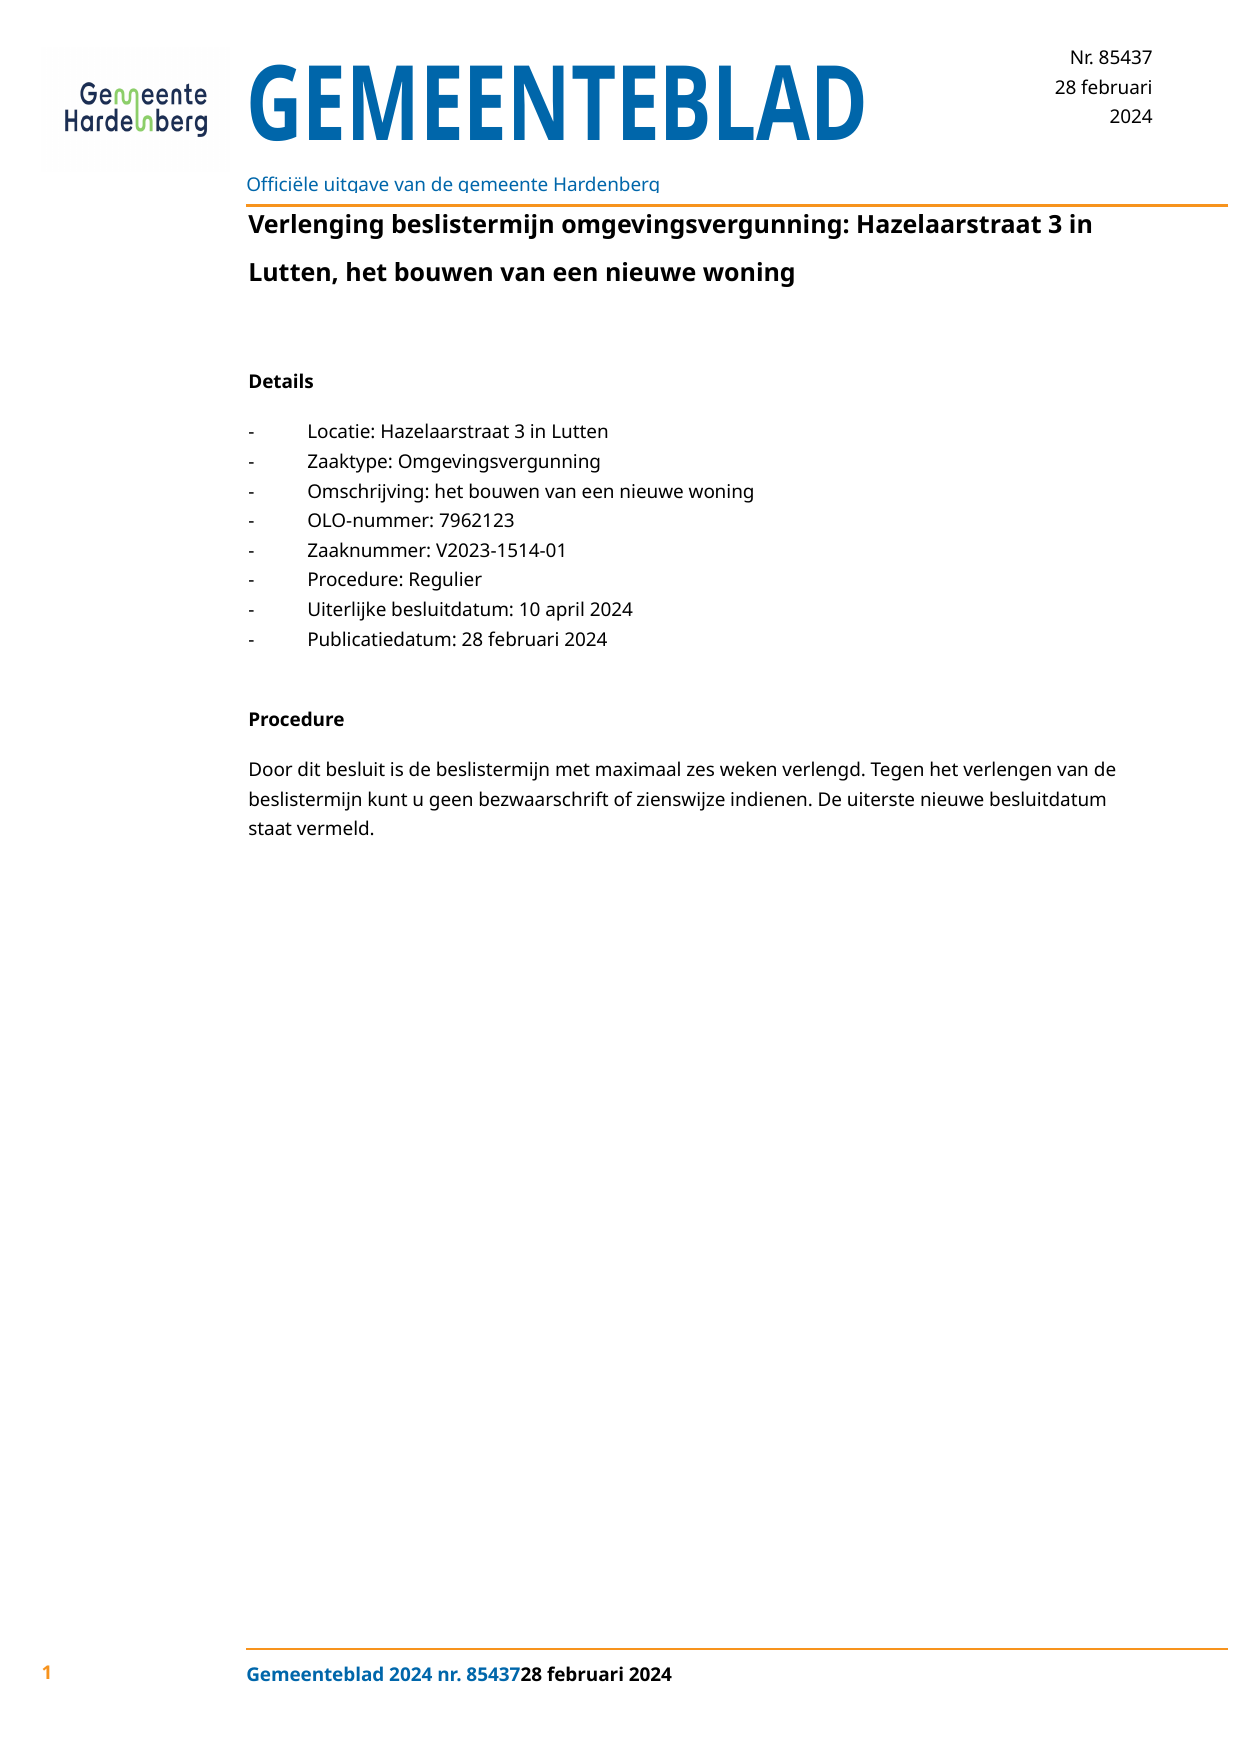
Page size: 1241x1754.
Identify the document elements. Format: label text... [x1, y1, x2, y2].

text Details [248, 368, 1152, 394]
list Zaaktype: Omgevingsvergunning [248, 448, 1152, 474]
text Verlenging beslistermijn omgevingsvergunning: Hazelaarstraat 3 in Lutten, het bouwen van een nieuwe woning [248, 207, 1152, 288]
list OLO-nummer: 7962123 [248, 507, 1152, 533]
list Locatie: Hazelaarstraat 3 in Lutten [248, 419, 1152, 444]
list Omschrijving: het bouwen van een nieuwe woning [248, 478, 1152, 504]
picture [41, 47, 231, 172]
text Door dit besluit is de beslistermijn met maximaal zes weken verlengd. Tegen het verlengen van de beslistermijn kunt u geen bezwaarschrift of zienswijze indienen. De uiterste nieuwe besluitdatum staat vermeld. [248, 756, 1152, 841]
list Procedure: Regulier [248, 567, 1152, 592]
list Publicatiedatum: 28 februari 2024 [248, 626, 1152, 652]
list Zaaknummer: V2023-1514-01 [248, 537, 1152, 563]
text Procedure [248, 706, 1152, 732]
list Uiterlijke besluitdatum: 10 april 2024 [248, 596, 1152, 622]
